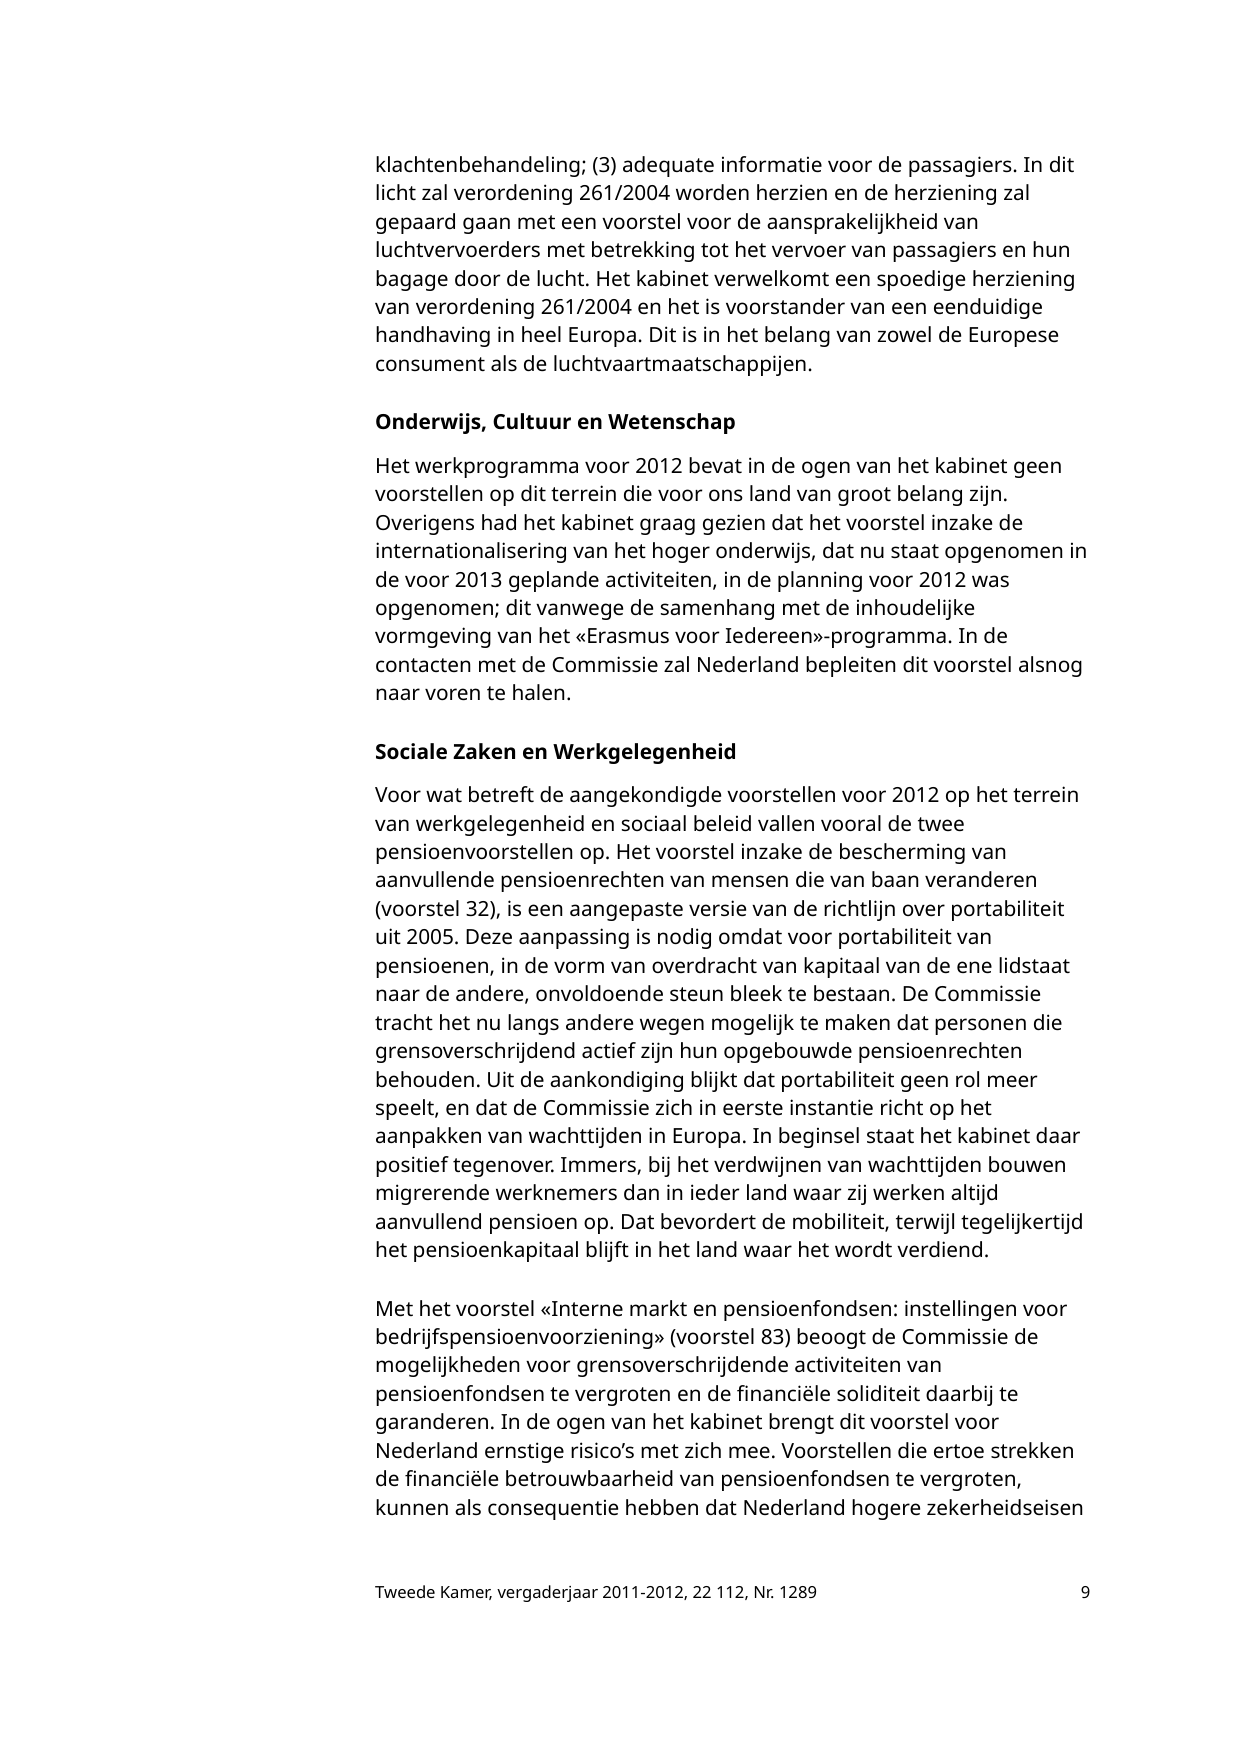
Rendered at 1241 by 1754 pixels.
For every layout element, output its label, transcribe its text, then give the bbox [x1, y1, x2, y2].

text Sociale Zaken en Werkgelegenheid [375, 737, 1090, 765]
text klachtenbehandeling; (3) adequate informatie voor de passagiers. In dit licht zal verordening 261/2004 worden herzien en de herziening zal gepaard gaan met een voorstel voor de aansprakelijkheid van luchtvervoerders met betrekking tot het vervoer van passagiers en hun bagage door de lucht. Het kabinet verwelkomt een spoedige herziening van verordening 261/2004 en het is voorstander van een eenduidige handhaving in heel Europa. Dit is in het belang van zowel de Europese consument als de luchtvaartmaatschappijen. [375, 150, 1090, 377]
text Het werkprogramma voor 2012 bevat in de ogen van het kabinet geen voorstellen op dit terrein die voor ons land van groot belang zijn. Overigens had het kabinet graag gezien dat het voorstel inzake de internationalisering van het hoger onderwijs, dat nu staat opgenomen in de voor 2013 geplande activiteiten, in de planning voor 2012 was opgenomen; dit vanwege de samenhang met de inhoudelijke vormgeving van het «Erasmus voor Iedereen»-programma. In de contacten met de Commissie zal Nederland bepleiten dit voorstel alsnog naar voren te halen. [375, 451, 1090, 707]
text Voor wat betreft de aangekondigde voorstellen voor 2012 op het terrein van werkgelegenheid en sociaal beleid vallen vooral de twee pensioenvoorstellen op. Het voorstel inzake de bescherming van aanvullende pensioenrechten van mensen die van baan veranderen (voorstel 32), is een aangepaste versie van de richtlijn over portabiliteit uit 2005. Deze aanpassing is nodig omdat voor portabiliteit van pensioenen, in de vorm van overdracht van kapitaal van de ene lidstaat naar de andere, onvoldoende steun bleek te bestaan. De Commissie tracht het nu langs andere wegen mogelijk te maken dat personen die grensoverschrijdend actief zijn hun opgebouwde pensioenrechten behouden. Uit de aankondiging blijkt dat portabiliteit geen rol meer speelt, en dat de Commissie zich in eerste instantie richt op het aanpakken van wachttijden in Europa. In beginsel staat het kabinet daar positief tegenover. Immers, bij het verdwijnen van wachttijden bouwen migrerende werknemers dan in ieder land waar zij werken altijd aanvullend pensioen op. Dat bevordert de mobiliteit, terwijl tegelijkertijd het pensioenkapitaal blijft in het land waar het wordt verdiend. [375, 780, 1090, 1264]
text Met het voorstel «Interne markt en pensioenfondsen: instellingen voor bedrijfspensioenvoorziening» (voorstel 83) beoogt de Commissie de mogelijkheden voor grensoverschrijdende activiteiten van pensioenfondsen te vergroten en de financiële soliditeit daarbij te garanderen. In de ogen van het kabinet brengt dit voorstel voor Nederland ernstige risico’s met zich mee. Voorstellen die ertoe strekken de financiële betrouwbaarheid van pensioenfondsen te vergroten, kunnen als consequentie hebben dat Nederland hogere zekerheidseisen [375, 1294, 1090, 1521]
text Onderwijs, Cultuur en Wetenschap [375, 407, 1090, 436]
